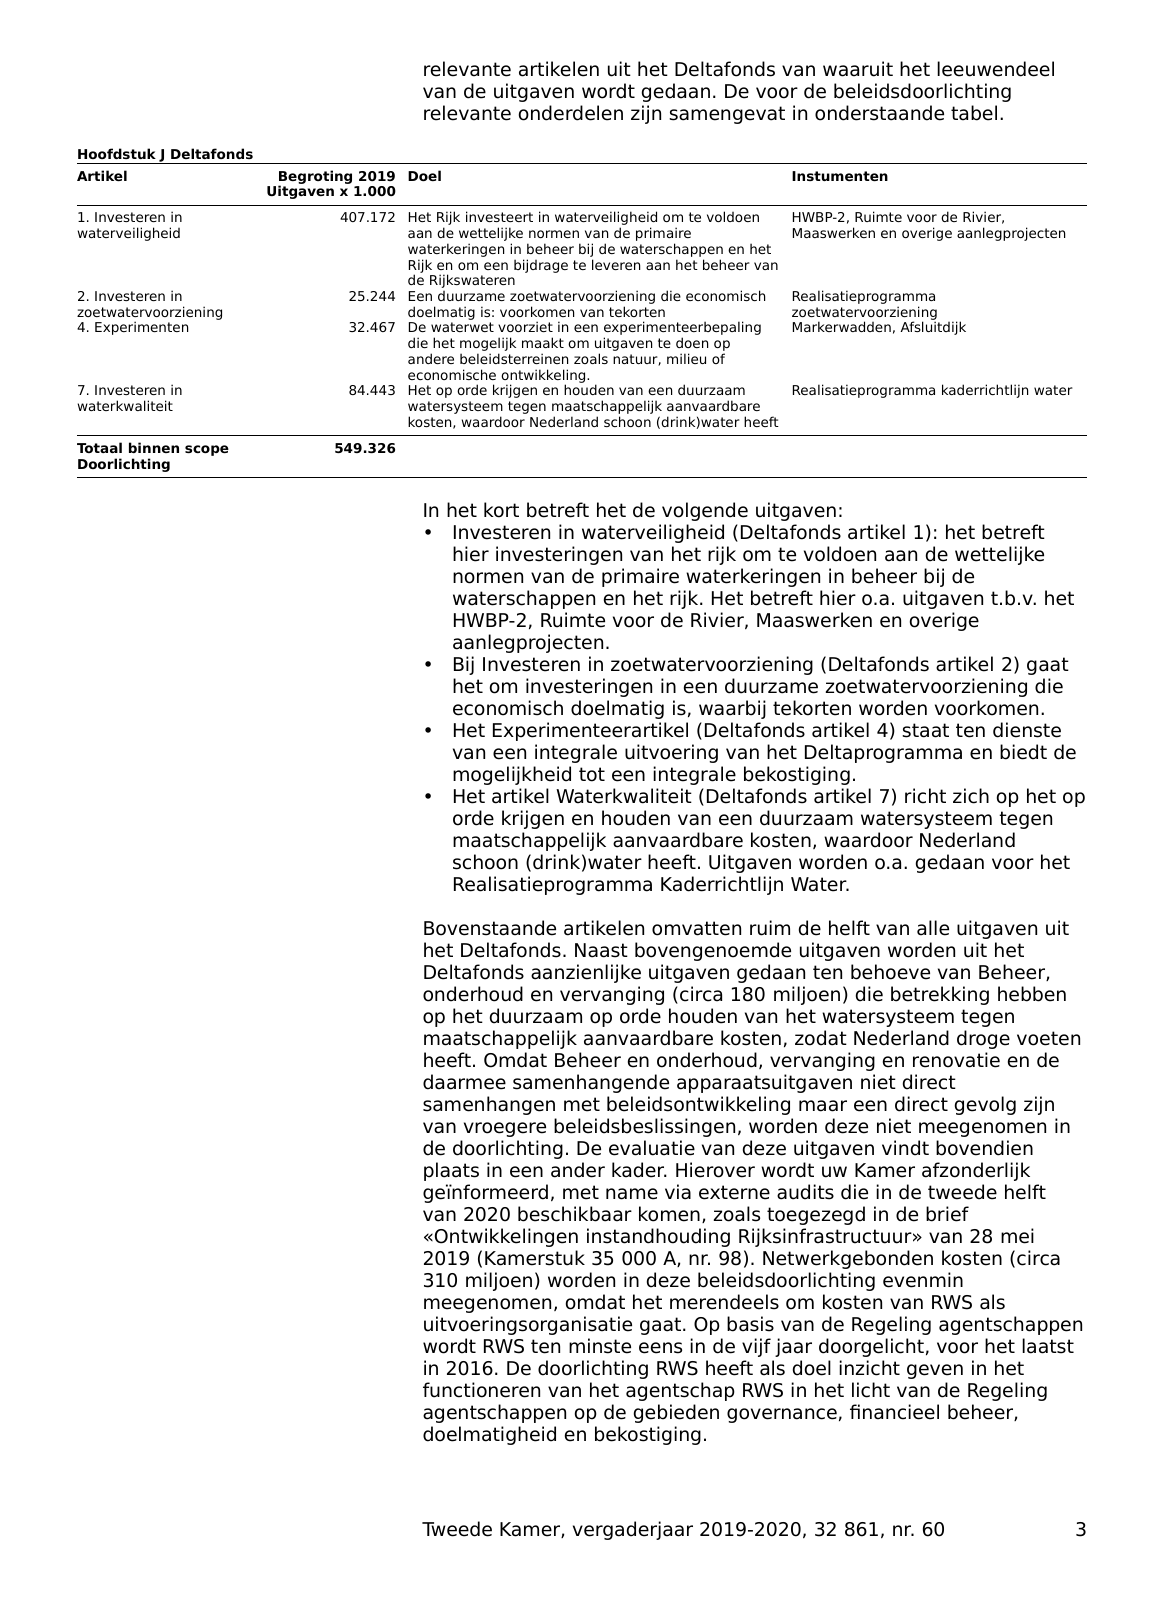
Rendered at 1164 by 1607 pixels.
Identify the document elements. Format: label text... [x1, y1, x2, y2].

text • Het artikel Waterkwaliteit (Deltafonds artikel 7) richt zich op het op orde krijgen en houden van een duurzaam watersysteem tegen maatschappelijk aanvaardbare kosten, waardoor Nederland schoon (drink)water heeft. Uitgaven worden o.a. gedaan voor het Realisatieprogramma Kaderrichtlijn Water. [422, 786, 1087, 896]
text Bovenstaande artikelen omvatten ruim de helft van alle uitgaven uit het Deltafonds. Naast bovengenoemde uitgaven worden uit het Deltafonds aanzienlijke uitgaven gedaan ten behoeve van Beheer, onderhoud en vervanging (circa 180 miljoen) die betrekking hebben op het duurzaam op orde houden van het watersysteem tegen maatschappelijk aanvaardbare kosten, zodat Nederland droge voeten heeft. Omdat Beheer en onderhoud, vervanging en renovatie en de daarmee samenhangende apparaatsuitgaven niet direct samenhangen met beleidsontwikkeling maar een direct gevolg zijn van vroegere beleidsbeslissingen, worden deze niet meegenomen in de doorlichting. De evaluatie van deze uitgaven vindt bovendien plaats in een ander kader. Hierover wordt uw Kamer afzonderlijk geïnformeerd, met name via externe audits die in de tweede helft van 2020 beschikbaar komen, zoals toegezegd in de brief «Ontwikkelingen instandhouding Rijksinfrastructuur» van 28 mei 2019 (Kamerstuk 35 000 A, nr. 98). Netwerkgebonden kosten (circa 310 miljoen) worden in deze beleidsdoorlichting evenmin meegenomen, omdat het merendeels om kosten van RWS als uitvoeringsorganisatie gaat. Op basis van de Regeling agentschappen wordt RWS ten minste eens in de vijf jaar doorgelicht, voor het laatst in 2016. De doorlichting RWS heeft als doel inzicht geven in het functioneren van het agentschap RWS in het licht van de Regeling agentschappen op de gebieden governance, financieel beheer, doelmatigheid en bekostiging. [422, 918, 1087, 1446]
table_cell 407.172 [254, 206, 402, 289]
table_cell 25.244 [254, 289, 402, 320]
table_cell De waterwet voorziet in een experimenteerbepaling die het mogelijk maakt om uitgaven te doen op andere beleidsterreinen zoals natuur, milieu of economische ontwikkeling. [402, 320, 785, 383]
table_cell 7. Investeren in waterkwaliteit [77, 383, 254, 435]
table_cell 1. Investeren in waterveiligheid [77, 206, 254, 289]
text • Het Experimenteerartikel (Deltafonds artikel 4) staat ten dienste van een integrale uitvoering van het Deltaprogramma en biedt de mogelijkheid tot een integrale bekostiging. [422, 720, 1087, 786]
table_cell 4. Experimenten [77, 320, 254, 383]
table_cell HWBP-2, Ruimte voor de Rivier, Maaswerken en overige aanlegprojecten [785, 206, 1087, 289]
table_cell Realisatieprogramma kaderrichtlijn water [785, 383, 1087, 435]
table_cell Markerwadden, Afsluitdijk [785, 320, 1087, 383]
table_cell Realisatieprogramma zoetwatervoorziening [785, 289, 1087, 320]
table_cell [785, 436, 1087, 477]
text • Investeren in waterveiligheid (Deltafonds artikel 1): het betreft hier investeringen van het rijk om te voldoen aan de wettelijke normen van de primaire waterkeringen in beheer bij de waterschappen en het rijk. Het betreft hier o.a. uitgaven t.b.v. het HWBP-2, Ruimte voor de Rivier, Maaswerken en overige aanlegprojecten. [422, 522, 1087, 654]
table_cell 84.443 [254, 383, 402, 435]
table_cell 549.326 [254, 436, 402, 477]
table_cell 2. Investeren in zoetwatervoorziening [77, 289, 254, 320]
table_cell Het Rijk investeert in waterveiligheid om te voldoen aan de wettelijke normen van de primaire waterkeringen in beheer bij de waterschappen en het Rijk en om een bijdrage te leveren aan het beheer van de Rijkswateren [402, 206, 785, 289]
table_cell Een duurzame zoetwatervoorziening die economisch doelmatig is: voorkomen van tekorten [402, 289, 785, 320]
table_cell Begroting 2019 Uitgaven x 1.000 [254, 164, 402, 204]
table_cell [402, 436, 785, 477]
text • Bij Investeren in zoetwatervoorziening (Deltafonds artikel 2) gaat het om investeringen in een duurzame zoetwatervoorziening die economisch doelmatig is, waarbij tekorten worden voorkomen. [422, 654, 1087, 720]
table_cell Totaal binnen scope Doorlichting [77, 436, 254, 477]
table_cell 32.467 [254, 320, 402, 383]
table_header Hoofdstuk J Deltafonds [77, 147, 1087, 163]
table_cell Doel [402, 164, 785, 204]
table_cell Het op orde krijgen en houden van een duurzaam watersysteem tegen maatschappelijk aanvaardbare kosten, waardoor Nederland schoon (drink)water heeft [402, 383, 785, 435]
table_cell Instumenten [785, 164, 1087, 204]
text relevante artikelen uit het Deltafonds van waaruit het leeuwendeel van de uitgaven wordt gedaan. De voor de beleidsdoorlichting relevante onderdelen zijn samengevat in onderstaande tabel. [422, 59, 1087, 125]
text In het kort betreft het de volgende uitgaven: [422, 500, 1087, 522]
table_cell Artikel [77, 164, 254, 204]
